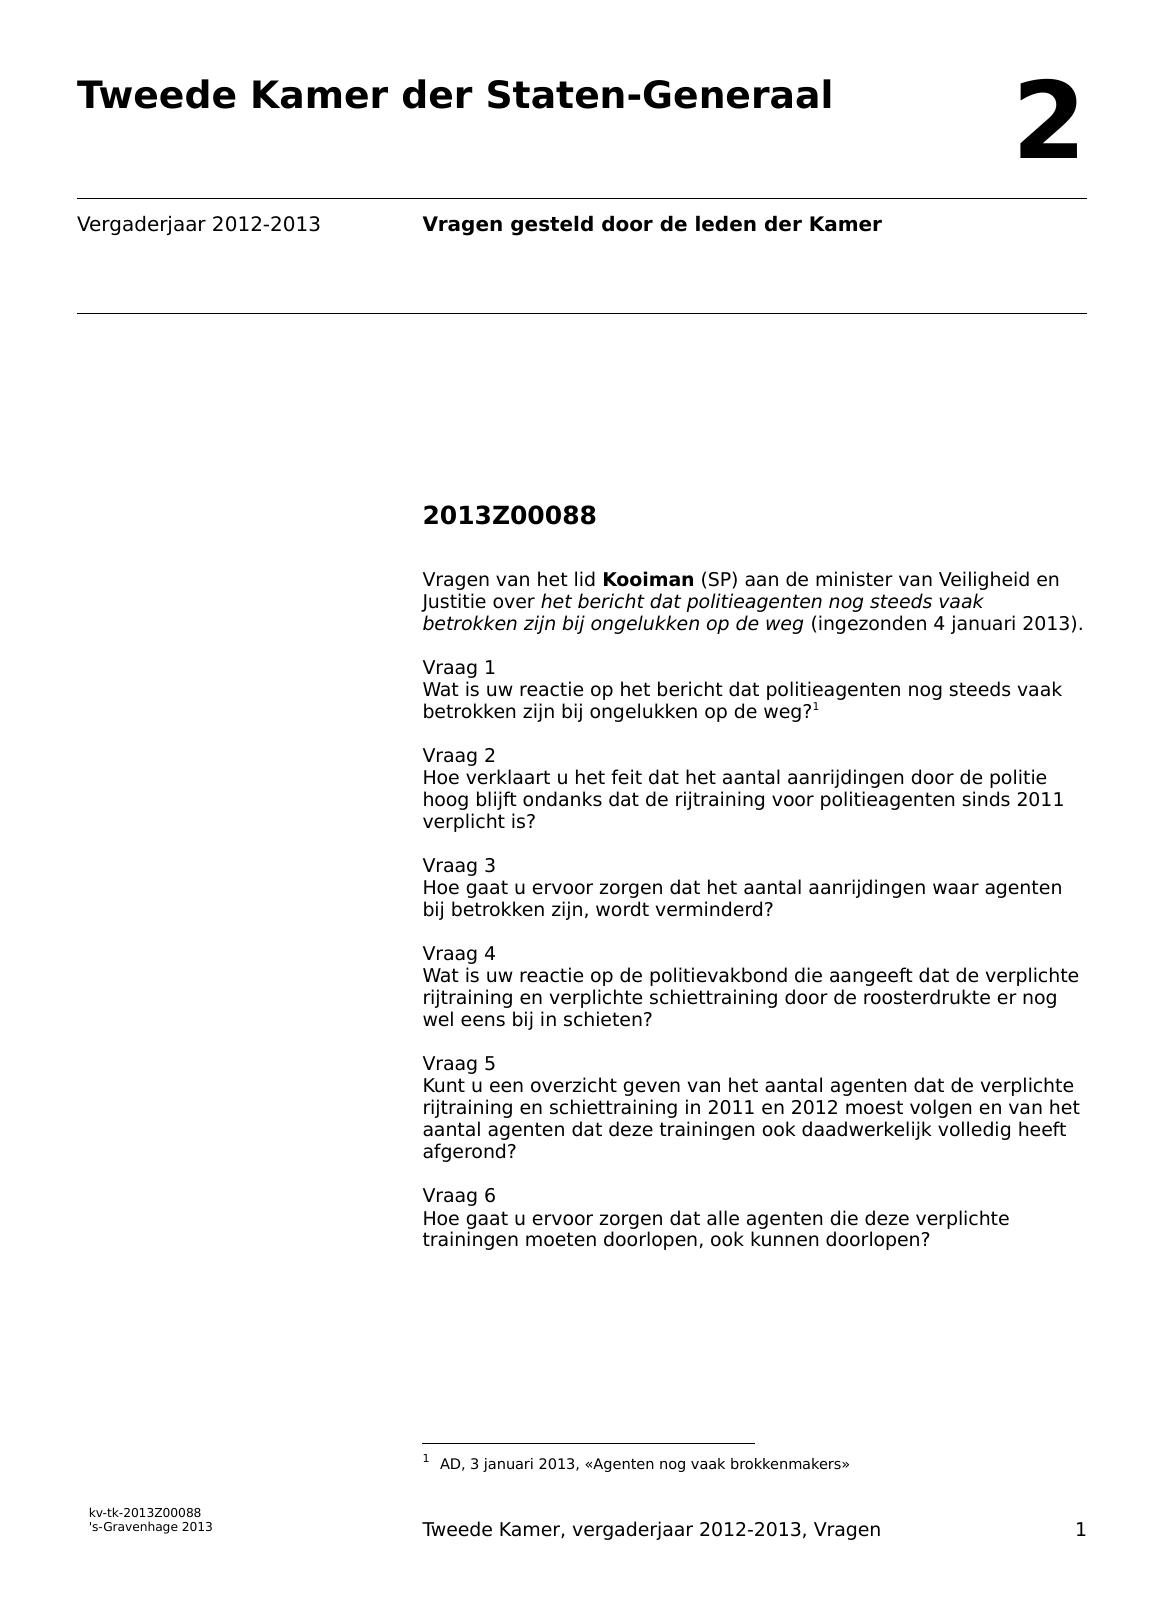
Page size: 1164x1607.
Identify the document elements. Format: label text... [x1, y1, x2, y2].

text Vraag 2 [422, 745, 1087, 767]
text Vraag 6 [422, 1185, 1087, 1207]
text 2013Z00088 [422, 501, 1087, 531]
text Wat is uw reactie op de politievakbond die aangeeft dat de verplichte rijtraining en verplichte schiettraining door de roosterdrukte er nog wel eens bij in schieten? [422, 965, 1087, 1031]
table_cell Vergaderjaar 2012-2013 [77, 199, 422, 313]
text Vraag 5 [422, 1053, 1087, 1075]
text Wat is uw reactie op het bericht dat politieagenten nog steeds vaak betrokken zijn bij ongelukken op de weg? [422, 679, 1087, 723]
text AD, 3 januari 2013, «Agenten nog vaak brokkenmakers» [422, 1452, 1087, 1474]
text Vraag 4 [422, 943, 1087, 965]
text Vraag 3 [422, 855, 1087, 877]
table_cell Vragen gesteld door de leden der Kamer [422, 199, 1087, 313]
text Vragen van het lid Kooiman (SP) aan de minister van Veiligheid en Justitie over het bericht dat politieagenten nog steeds vaak betrokken zijn bij ongelukken op de weg (ingezonden 4 januari 2013). [422, 569, 1087, 635]
table_header Tweede Kamer der Staten-Generaal [77, 59, 886, 198]
text Hoe gaat u ervoor zorgen dat het aantal aanrijdingen waar agenten bij betrokken zijn, wordt verminderd? [422, 877, 1087, 921]
text Vraag 1 [422, 657, 1087, 679]
text 's-Gravenhage 2013 [88, 1520, 323, 1534]
table_header 2 [886, 59, 1087, 198]
text Kunt u een overzicht geven van het aantal agenten dat de verplichte rijtraining en schiettraining in 2011 en 2012 moest volgen en van het aantal agenten dat deze trainingen ook daadwerkelijk volledig heeft afgerond? [422, 1075, 1087, 1163]
text Hoe gaat u ervoor zorgen dat alle agenten die deze verplichte trainingen moeten doorlopen, ook kunnen doorlopen? [422, 1207, 1087, 1251]
text kv-tk-2013Z00088 [88, 1506, 323, 1520]
text Hoe verklaart u het feit dat het aantal aanrijdingen door de politie hoog blijft ondanks dat de rijtraining voor politieagenten sinds 2011 verplicht is? [422, 767, 1087, 833]
